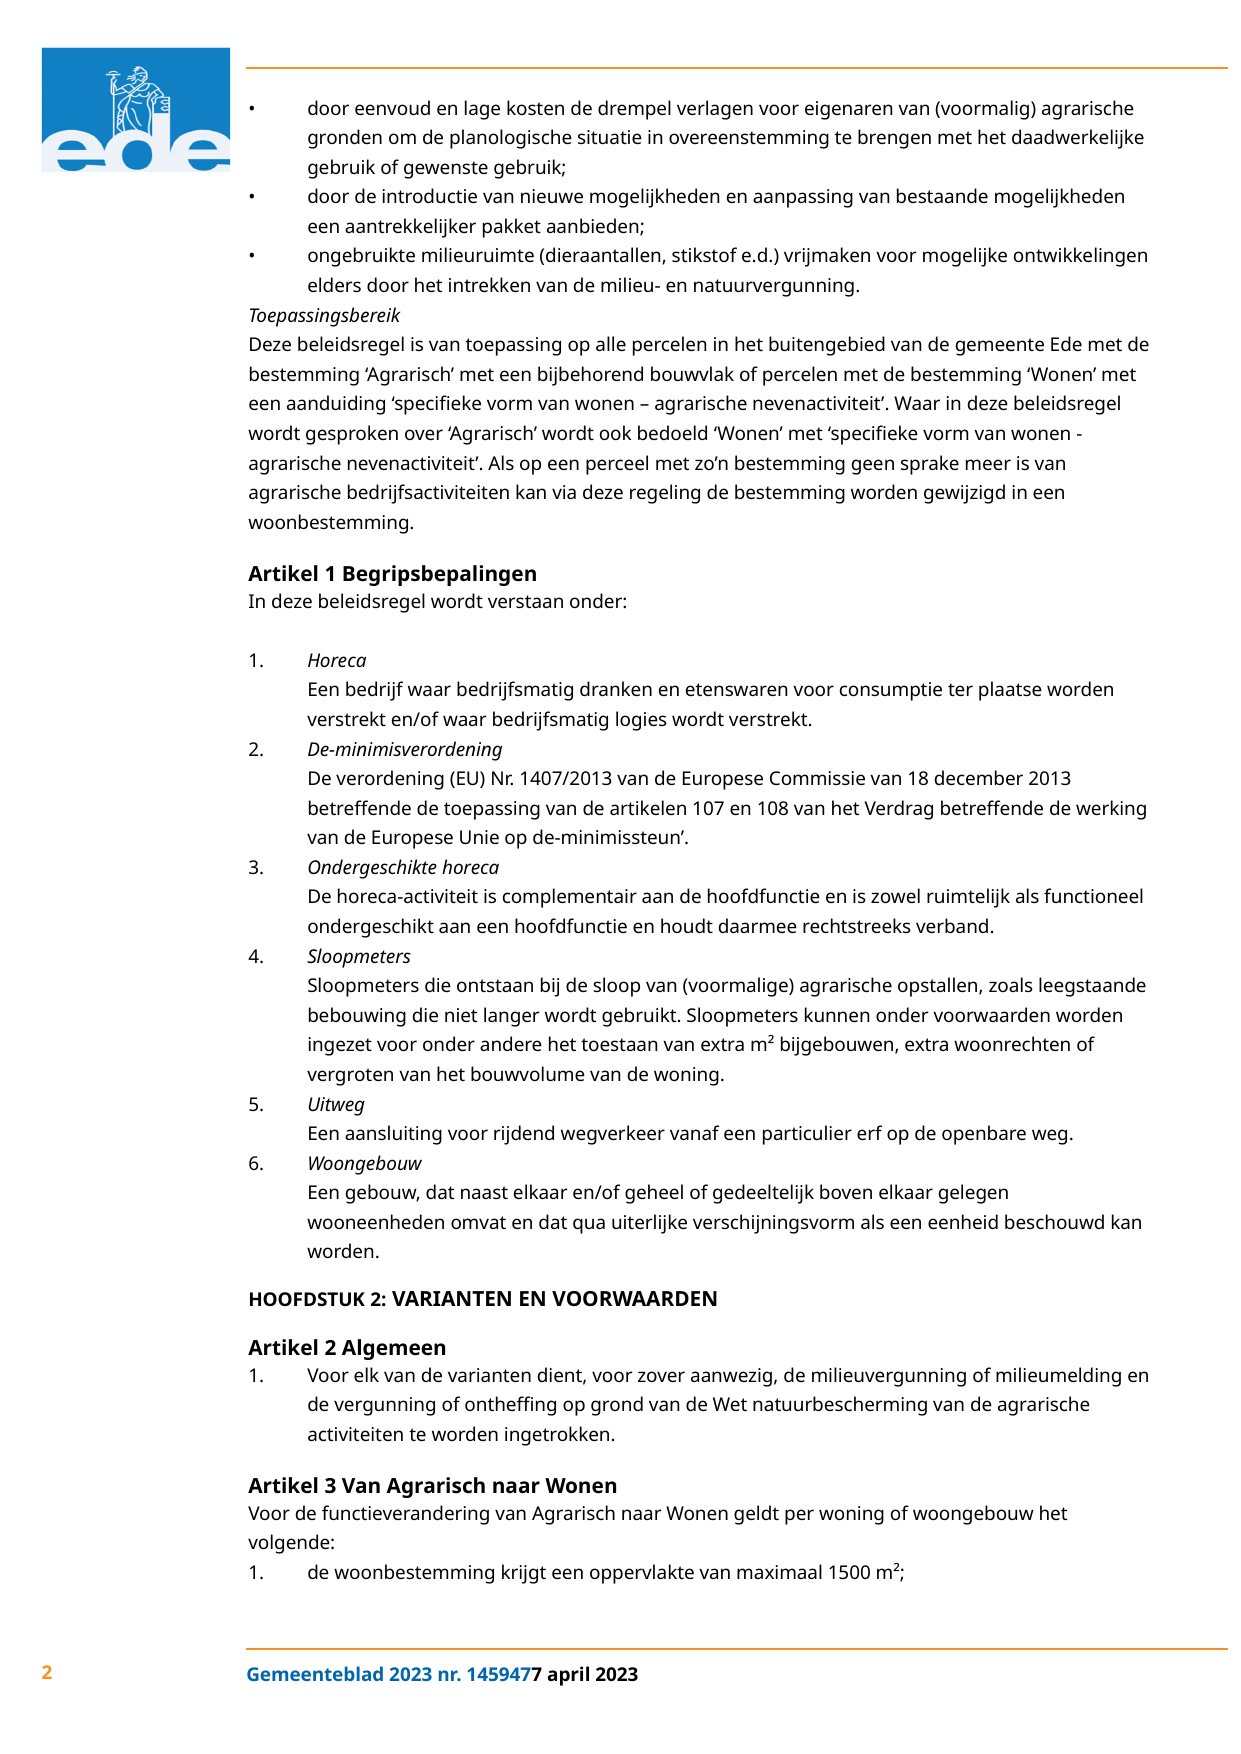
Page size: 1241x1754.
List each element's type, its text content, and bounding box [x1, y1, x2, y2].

list door eenvoud en lage kosten de drempel verlagen voor eigenaren van (voormalig) agrarische gronden om de planologische situatie in overeenstemming te brengen met het daadwerkelijke gebruik of gewenste gebruik; [248, 95, 1152, 180]
list de woonbestemming krijgt een oppervlakte van maximaal 1500 m²; [248, 1559, 1152, 1585]
picture [41, 47, 231, 172]
text In deze beleidsregel wordt verstaan onder: [248, 588, 1152, 613]
list Een bedrijf waar bedrijfsmatig dranken en etenswaren voor consumptie ter plaatse worden verstrekt en/of waar bedrijfsmatig logies wordt verstrekt. [248, 677, 1152, 732]
list De horeca-activiteit is complementair aan de hoofdfunctie en is zowel ruimtelijk als functioneel ondergeschikt aan een hoofdfunctie en houdt daarmee rechtstreeks verband. [248, 884, 1152, 939]
list Een gebouw, dat naast elkaar en/of geheel of gedeeltelijk boven elkaar gelegen wooneenheden omvat en dat qua uiterlijke verschijningsvorm als een eenheid beschouwd kan worden. [248, 1179, 1152, 1264]
list Sloopmeters [248, 943, 1152, 968]
list door de introductie van nieuwe mogelijkheden en aanpassing van bestaande mogelijkheden een aantrekkelijker pakket aanbieden; [248, 183, 1152, 239]
list Uitweg [248, 1091, 1152, 1116]
text Artikel 3 Van Agrarisch naar Wonen [248, 1472, 1152, 1500]
text Artikel 1 Begripsbepalingen [248, 559, 1152, 588]
list Een aansluiting voor rijdend wegverkeer vanaf een particulier erf op de openbare weg. [248, 1120, 1152, 1146]
text Toepassingsbereik [248, 302, 1152, 328]
list ongebruikte milieuruimte (dieraantallen, stikstof e.d.) vrijmaken voor mogelijke ontwikkelingen elders door het intrekken van de milieu- en natuurvergunning. [248, 243, 1152, 298]
list De verordening (EU) Nr. 1407/2013 van de Europese Commissie van 18 december 2013 betreffende de toepassing van de artikelen 107 en 108 van het Verdrag betreffende de werking van de Europese Unie op de-minimissteun’. [248, 765, 1152, 850]
text Deze beleidsregel is van toepassing op alle percelen in het buitengebied van de gemeente Ede met de bestemming ‘Agrarisch’ met een bijbehorend bouwvlak of percelen met de bestemming ‘Wonen’ met een aanduiding ‘specifieke vorm van wonen – agrarische nevenactiviteit’. Waar in deze beleidsregel wordt gesproken over ‘Agrarisch’ wordt ook bedoeld ‘Wonen’ met ‘specifieke vorm van wonen - agrarische nevenactiviteit’. Als op een perceel met zo’n bestemming geen sprake meer is van agrarische bedrijfsactiviteiten kan via deze regeling de bestemming worden gewijzigd in een woonbestemming. [248, 331, 1152, 535]
text Voor de functieverandering van Agrarisch naar Wonen geldt per woning of woongebouw het volgende: [248, 1500, 1152, 1555]
list Voor elk van de varianten dient, voor zover aanwezig, de milieuvergunning of milieumelding en de vergunning of ontheffing op grond van de Wet natuurbescherming van de agrarische activiteiten te worden ingetrokken. [248, 1362, 1152, 1447]
list Sloopmeters die ontstaan bij de sloop van (voormalige) agrarische opstallen, zoals leegstaande bebouwing die niet langer wordt gebruikt. Sloopmeters kunnen onder voorwaarden worden ingezet voor onder andere het toestaan van extra m² bijgebouwen, extra woonrechten of vergroten van het bouwvolume van de woning. [248, 972, 1152, 1087]
list Woongebouw [248, 1150, 1152, 1176]
list Horeca [248, 647, 1152, 673]
text Artikel 2 Algemeen [248, 1333, 1152, 1362]
list Ondergeschikte horeca [248, 854, 1152, 880]
text HOOFDSTUK 2: VARIANTEN EN VOORWAARDEN [248, 1284, 1152, 1313]
list De-minimisverordening [248, 736, 1152, 761]
